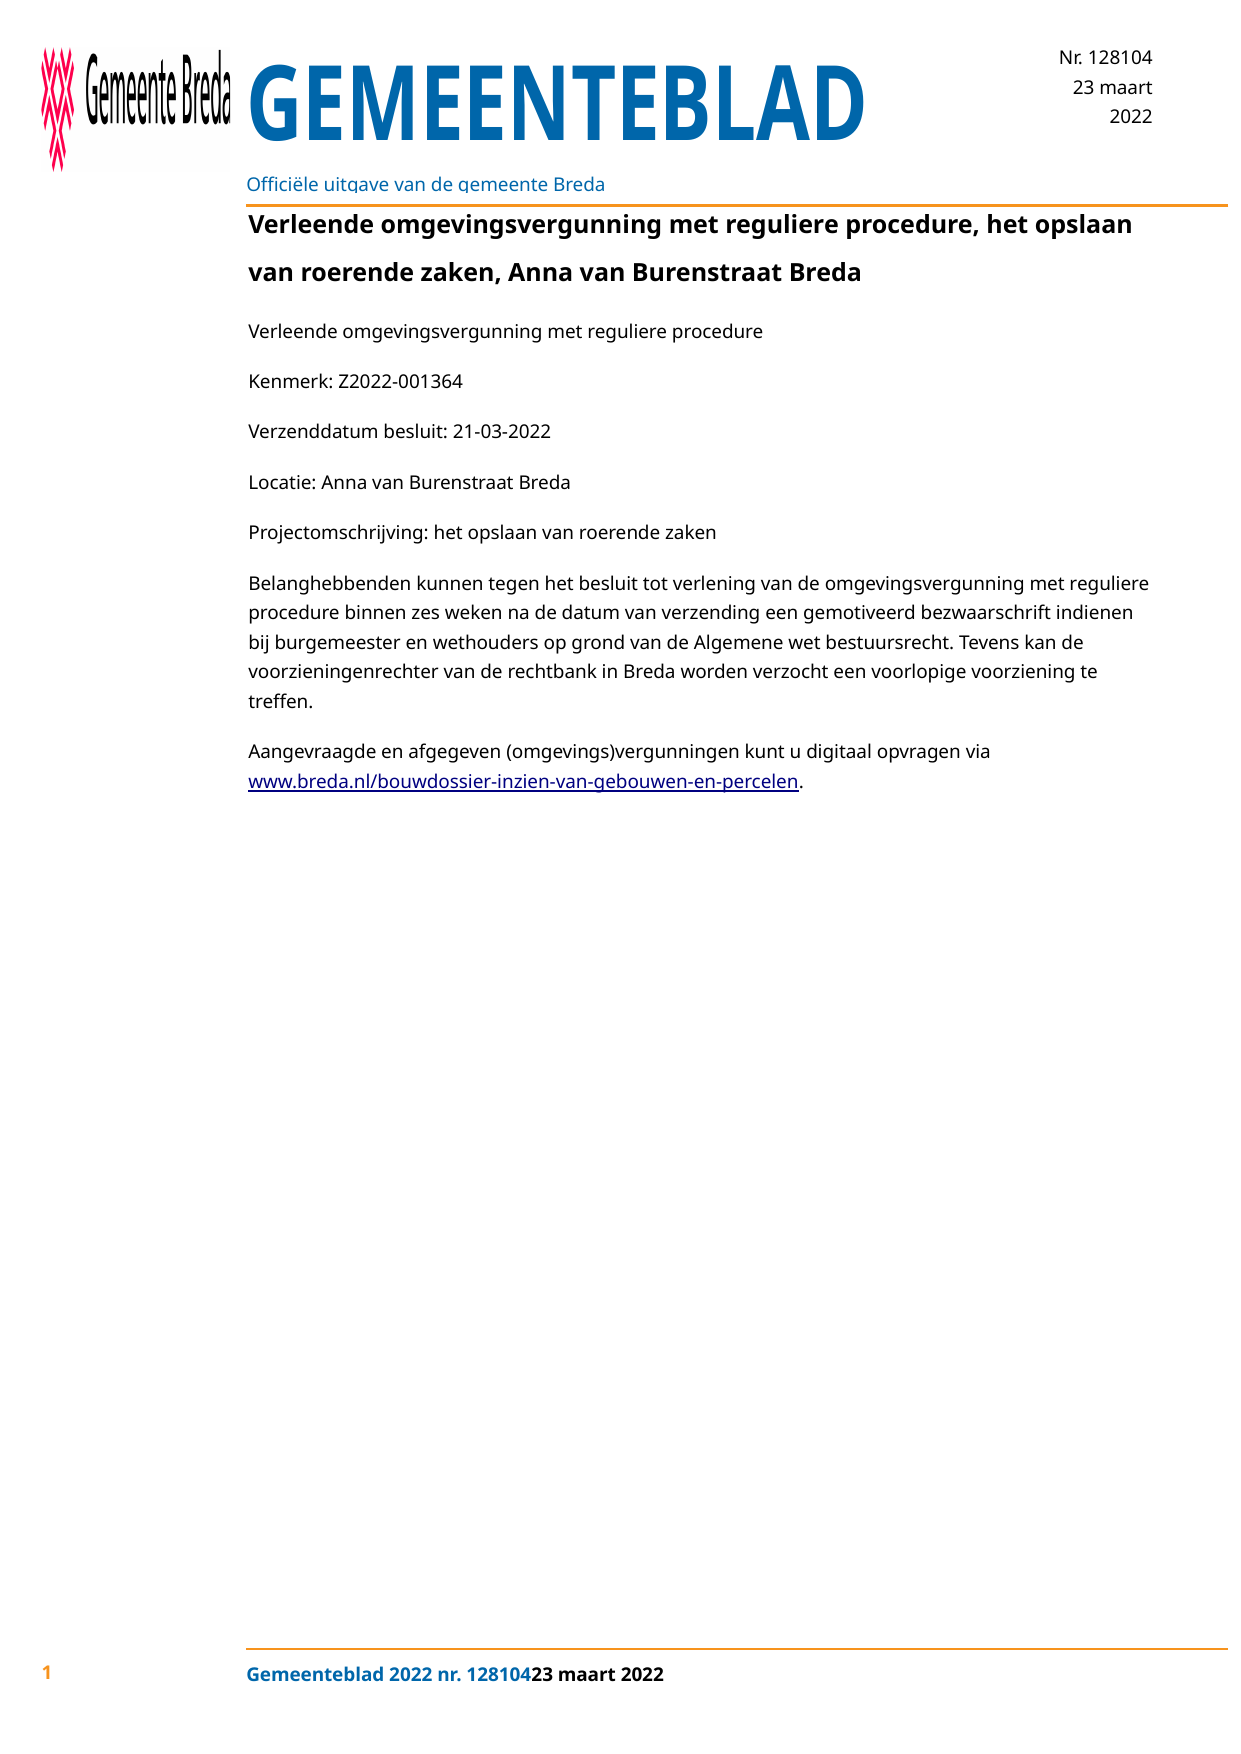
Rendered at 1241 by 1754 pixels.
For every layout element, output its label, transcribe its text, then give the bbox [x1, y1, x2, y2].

text Aangevraagde en afgegeven (omgevings)vergunningen kunt u digitaal opvragen via www.breda.nl/bouwdossier-inzien-van-gebouwen-en-percelen. [248, 739, 1152, 794]
picture [41, 47, 231, 172]
text Verleende omgevingsvergunning met reguliere procedure [248, 318, 1152, 344]
text Kenmerk: Z2022-001364 [248, 368, 1152, 394]
text Locatie: Anna van Burenstraat Breda [248, 469, 1152, 495]
text Projectomschrijving: het opslaan van roerende zaken [248, 519, 1152, 545]
text Verzenddatum besluit: 21-03-2022 [248, 419, 1152, 444]
text Belanghebbenden kunnen tegen het besluit tot verlening van de omgevingsvergunning met reguliere procedure binnen zes weken na de datum van verzending een gemotiveerd bezwaarschrift indienen bij burgemeester en wethouders op grond van de Algemene wet bestuursrecht. Tevens kan de voorzieningenrechter van de rechtbank in Breda worden verzocht een voorlopige voorziening te treffen. [248, 570, 1152, 714]
text Verleende omgevingsvergunning met reguliere procedure, het opslaan van roerende zaken, Anna van Burenstraat Breda [248, 207, 1152, 288]
